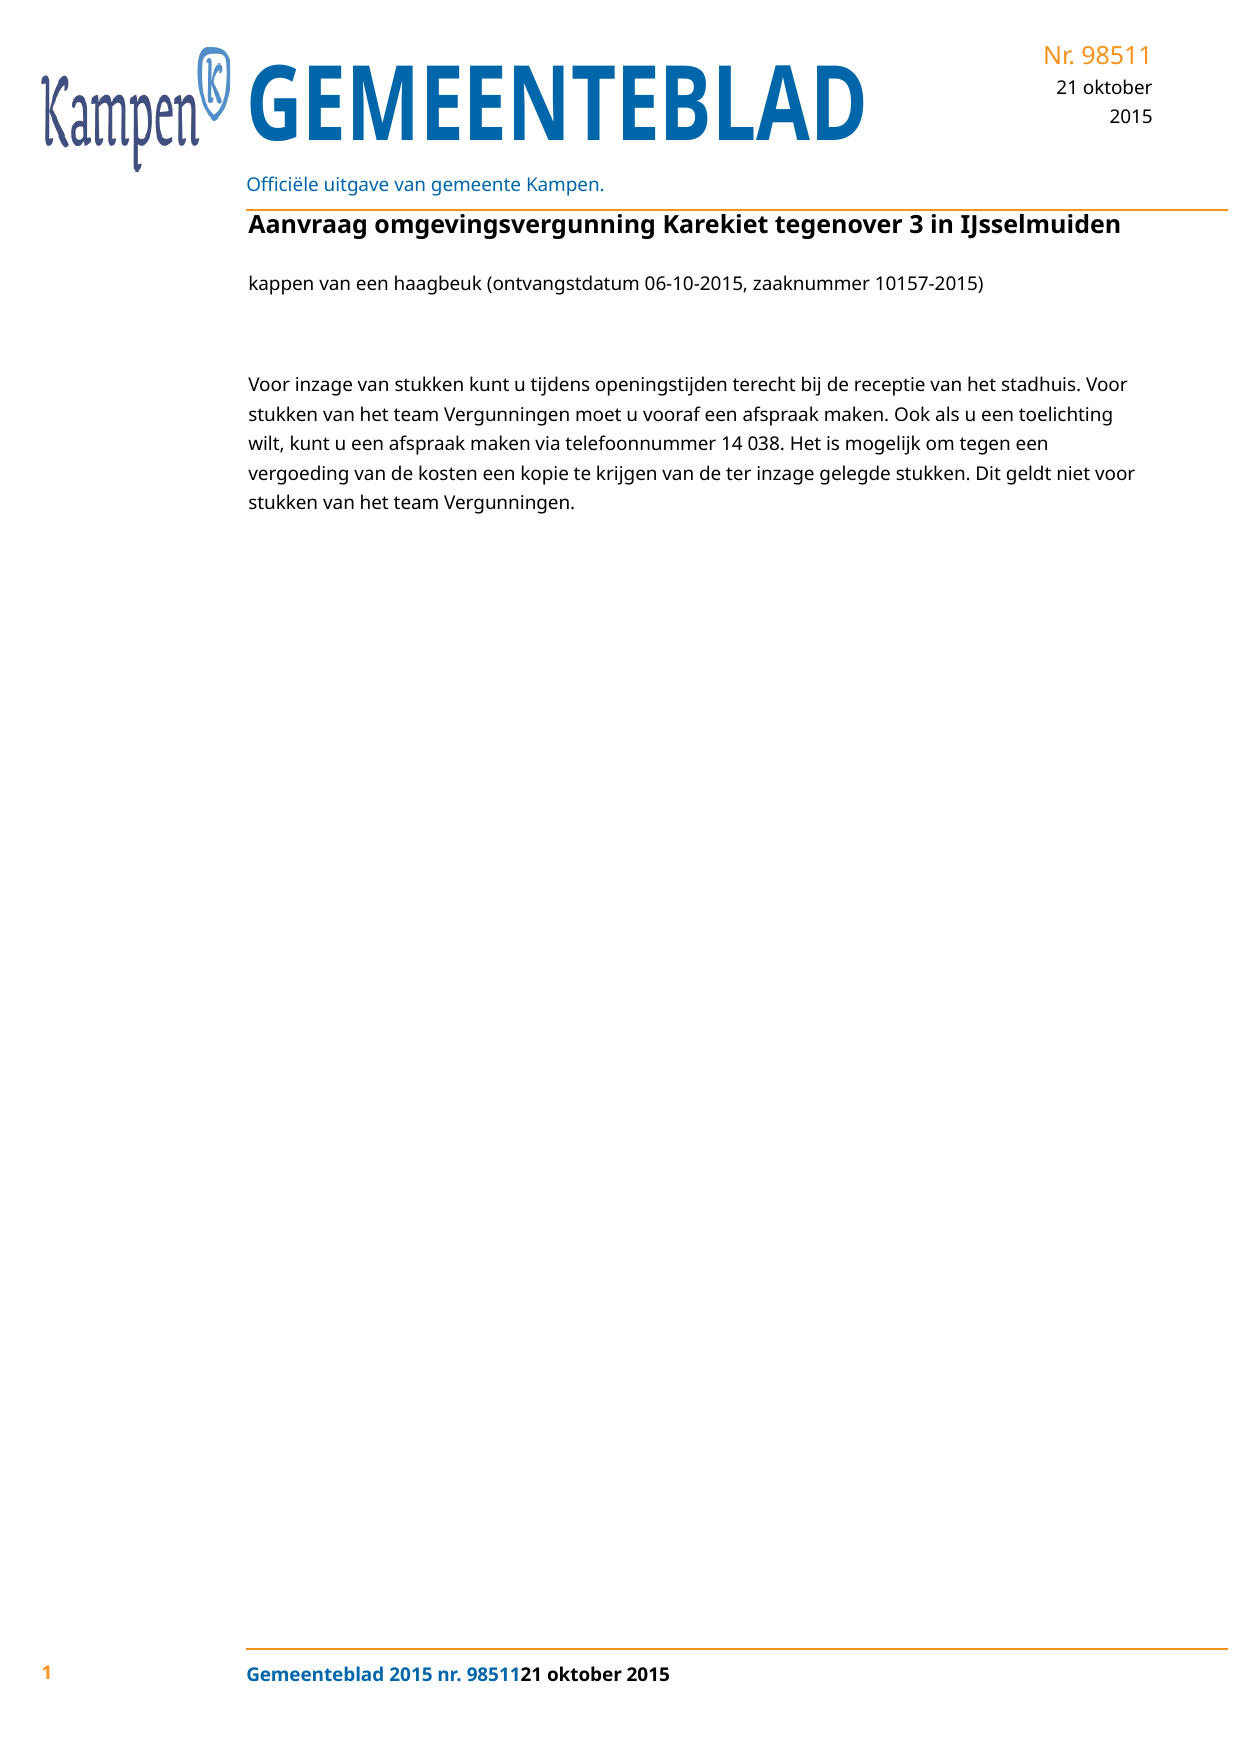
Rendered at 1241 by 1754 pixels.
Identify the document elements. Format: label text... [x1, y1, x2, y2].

text Voor inzage van stukken kunt u tijdens openingstijden terecht bij de receptie van het stadhuis. Voor stukken van het team Vergunningen moet u vooraf een afspraak maken. Ook als u een toelichting wilt, kunt u een afspraak maken via telefoonnummer 14 038. Het is mogelijk om tegen een vergoeding van de kosten een kopie te krijgen van de ter inzage gelegde stukken. Dit geldt niet voor stukken van het team Vergunningen. [248, 371, 1152, 515]
text Aanvraag omgevingsvergunning Karekiet tegenover 3 in IJsselmuiden [248, 211, 1152, 241]
text kappen van een haagbeuk (ontvangstdatum 06-10-2015, zaaknummer 10157-2015) [248, 270, 1152, 296]
picture [41, 47, 231, 172]
